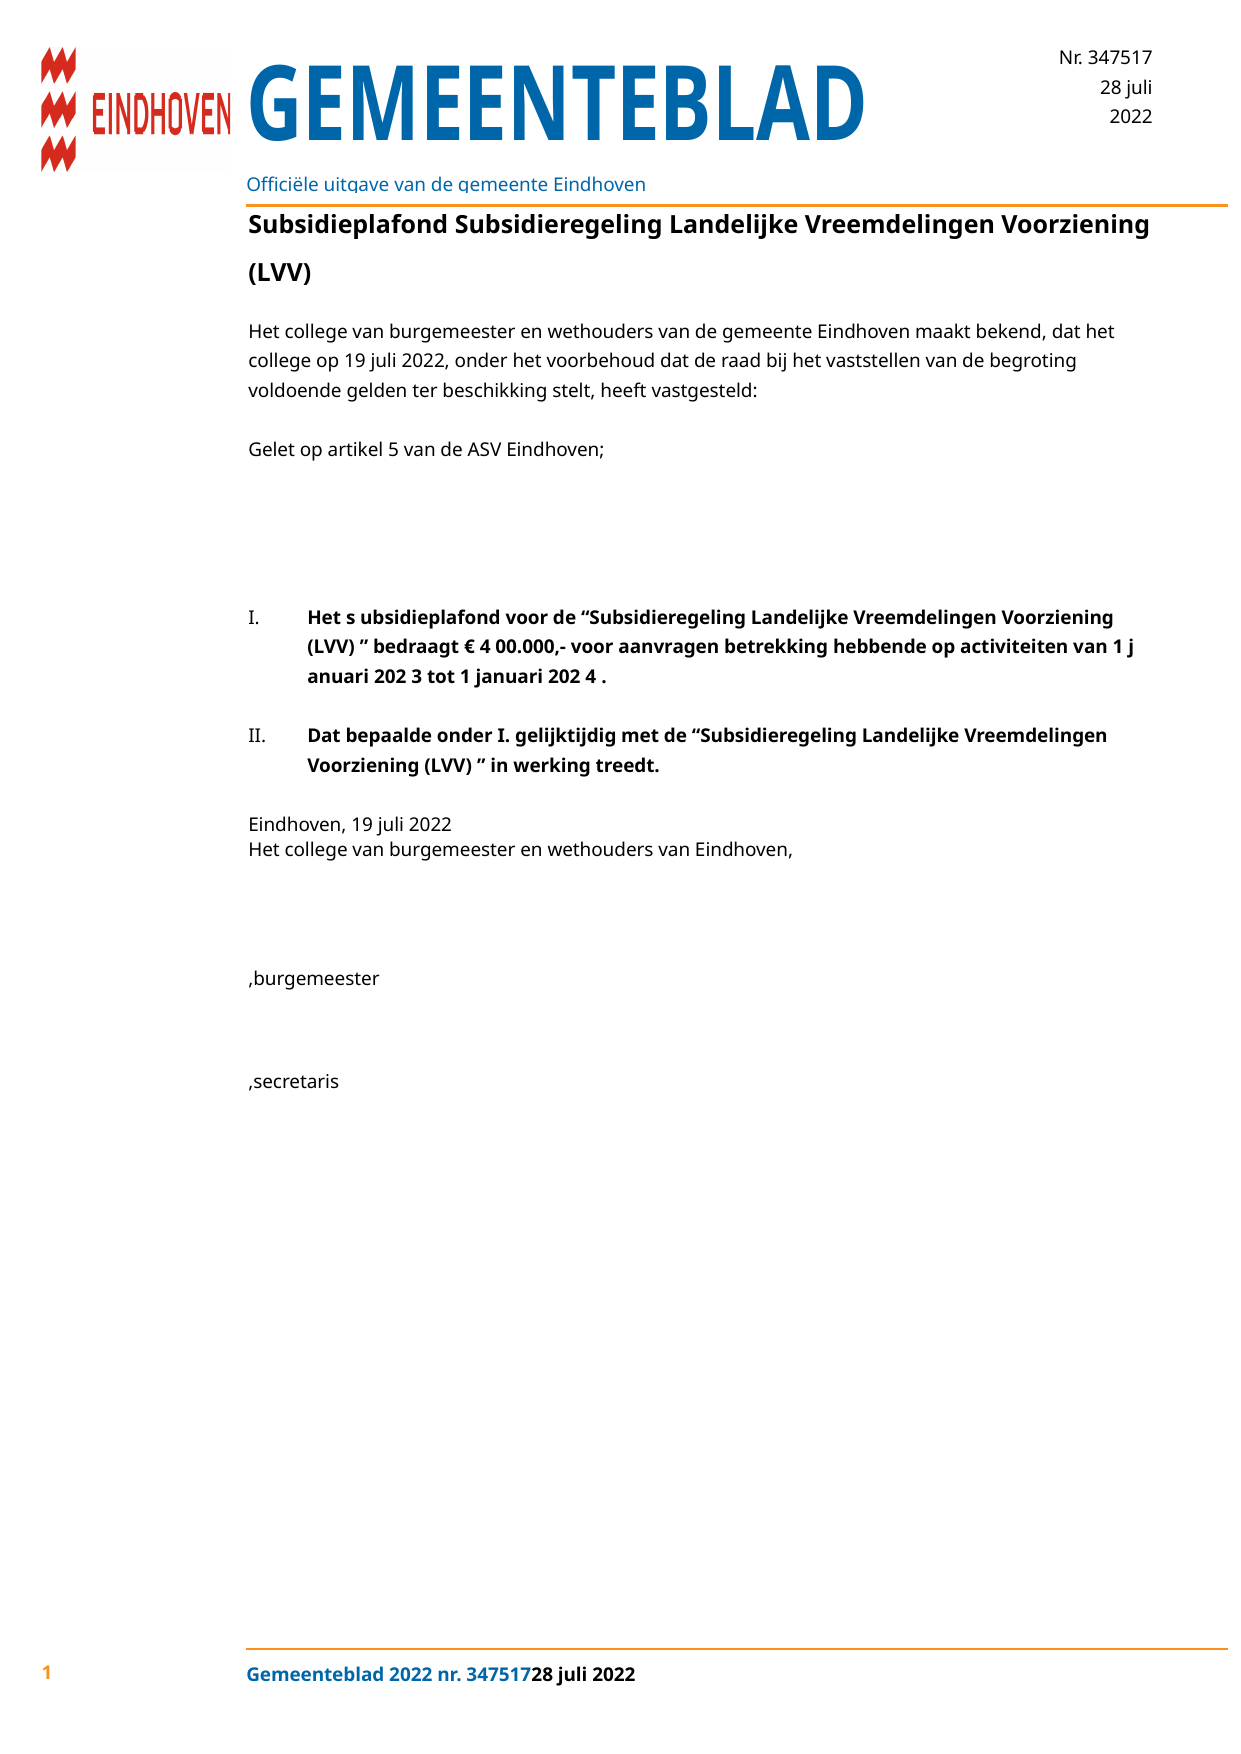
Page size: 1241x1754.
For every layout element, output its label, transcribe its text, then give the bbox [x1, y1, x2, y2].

text ,burgemeester [248, 965, 1152, 991]
text Het college van burgemeester en wethouders van de gemeente Eindhoven maakt bekend, dat het college op 19 juli 2022, onder het voorbehoud dat de raad bij het vaststellen van de begroting voldoende gelden ter beschikking stelt, heeft vastgesteld: [248, 318, 1152, 403]
text Gelet op artikel 5 van de ASV Eindhoven; [248, 436, 1152, 462]
list Het s ubsidieplafond voor de “Subsidieregeling Landelijke Vreemdelingen Voorziening (LVV) ” bedraagt € 4 00.000,- voor aanvragen betrekking hebbende op activiteiten van 1 j anuari 202 3 tot 1 januari 202 4 . [248, 604, 1152, 689]
text ,secretaris [248, 1068, 1152, 1094]
picture [41, 47, 231, 172]
text Subsidieplafond Subsidieregeling Landelijke Vreemdelingen Voorziening (LVV) [248, 207, 1152, 288]
text Eindhoven, 19 juli 2022 [248, 811, 1152, 837]
list Dat bepaalde onder I. gelijktijdig met de “Subsidieregeling Landelijke Vreemdelingen Voorziening (LVV) ” in werking treedt. [248, 722, 1152, 777]
text Het college van burgemeester en wethouders van Eindhoven, [248, 837, 1152, 862]
